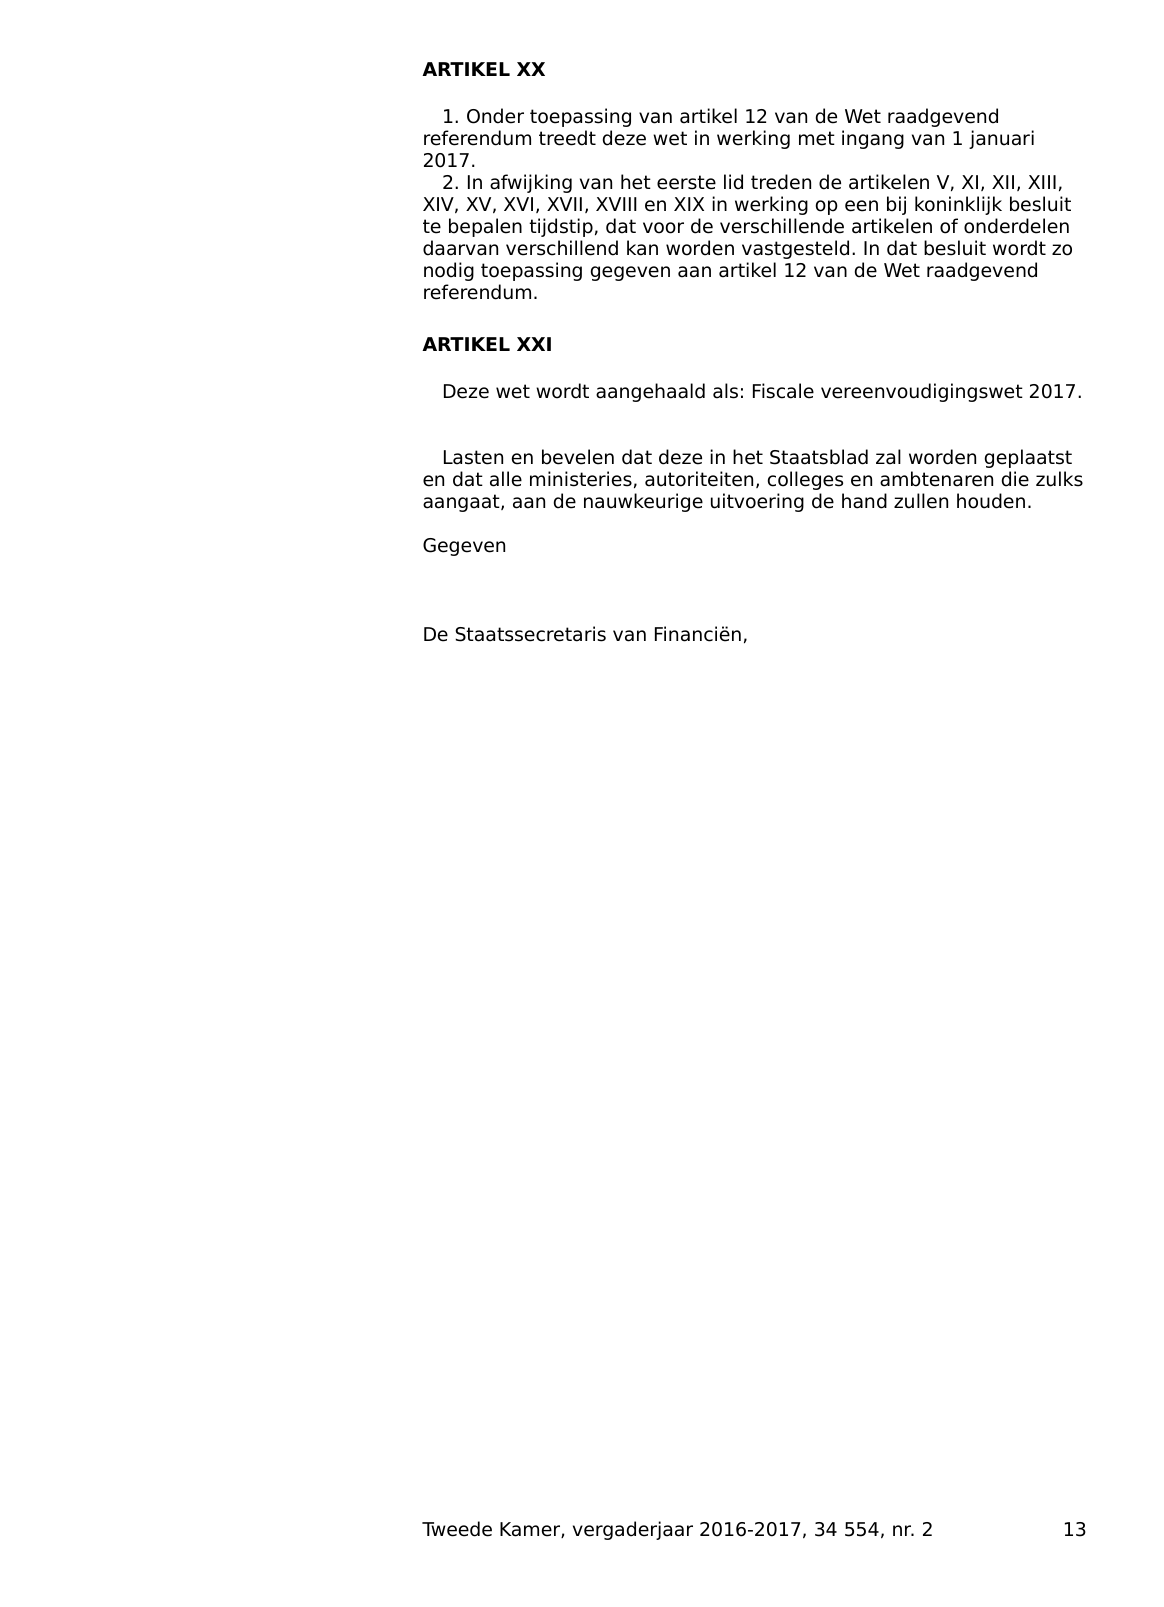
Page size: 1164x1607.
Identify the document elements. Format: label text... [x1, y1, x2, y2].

text Deze wet wordt aangehaald als: Fiscale vereenvoudigingswet 2017. [422, 381, 1087, 403]
text Gegeven [422, 535, 1087, 557]
text 1. Onder toepassing van artikel 12 van de Wet raadgevend referendum treedt deze wet in werking met ingang van 1 januari 2017. [422, 106, 1087, 172]
subtitle ARTIKEL XXI [422, 334, 1087, 356]
text Lasten en bevelen dat deze in het Staatsblad zal worden geplaatst en dat alle ministeries, autoriteiten, colleges en ambtenaren die zulks aangaat, aan de nauwkeurige uitvoering de hand zullen houden. [422, 447, 1087, 513]
text 2. In afwijking van het eerste lid treden de artikelen V, XI, XII, XIII, XIV, XV, XVI, XVII, XVIII en XIX in werking op een bij koninklijk besluit te bepalen tijdstip, dat voor de verschillende artikelen of onderdelen daarvan verschillend kan worden vastgesteld. In dat besluit wordt zo nodig toepassing gegeven aan artikel 12 van de Wet raadgevend referendum. [422, 172, 1087, 304]
text De Staatssecretaris van Financiën, [422, 624, 1087, 646]
subtitle ARTIKEL XX [422, 59, 1087, 81]
